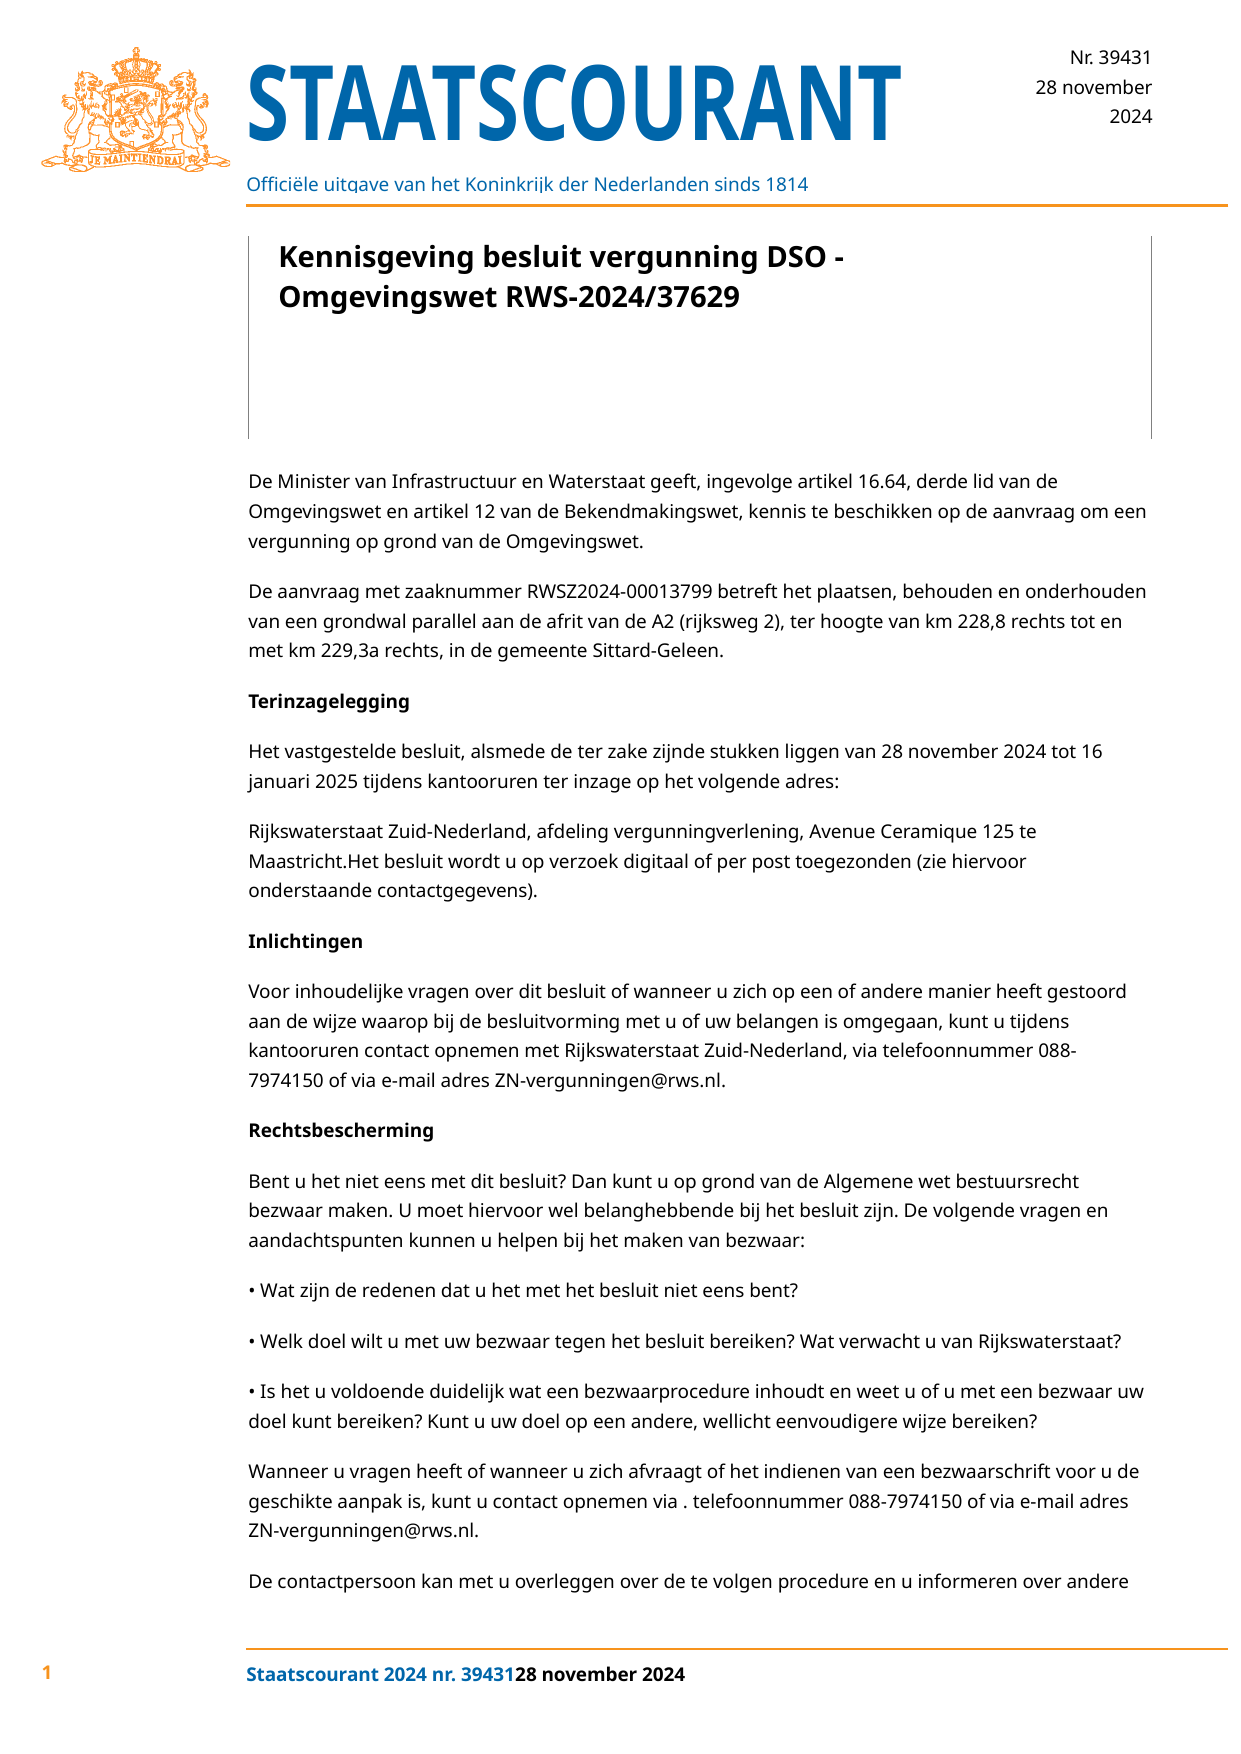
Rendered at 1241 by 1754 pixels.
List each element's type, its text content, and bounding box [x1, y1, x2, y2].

table_header [850, 236, 912, 413]
text Bent u het niet eens met dit besluit? Dan kunt u op grond van de Algemene wet bestuursrecht bezwaar maken. U moet hiervoor wel belanghebbende bij het besluit zijn. De volgende vragen en aandachtspunten kunnen u helpen bij het maken van bezwaar: [248, 1168, 1152, 1253]
text De Minister van Infrastructuur en Waterstaat geeft, ingevolge artikel 16.64, derde lid van de Omgevingswet en artikel 12 van de Bekendmakingswet, kennis te beschikken op de aanvraag om een vergunning op grond van de Omgevingswet. [248, 469, 1152, 553]
text Rechtsbescherming [248, 1117, 1152, 1143]
text Rijkswaterstaat Zuid-Nederland, afdeling vergunningverlening, Avenue Ceramique 125 te Maastricht.Het besluit wordt u op verzoek digitaal of per post toegezonden (zie hiervoor onderstaande contactgegevens). [248, 818, 1152, 903]
table_header Kennisgeving besluit vergunning DSO - Omgevingswet RWS-2024/37629 [249, 236, 850, 439]
text Het vastgestelde besluit, alsmede de ter zake zijnde stukken liggen van 28 november 2024 tot 16 januari 2025 tijdens kantooruren ter inzage op het volgende adres: [248, 738, 1152, 793]
text Inlichtingen [248, 928, 1152, 953]
text Terinzagelegging [248, 688, 1152, 713]
text De contactpersoon kan met u overleggen over de te volgen procedure en u informeren over andere [248, 1568, 1152, 1593]
table_header [850, 414, 1151, 439]
picture [912, 236, 1090, 414]
text • Welk doel wilt u met uw bezwaar tegen het besluit bereiken? Wat verwacht u van Rijkswaterstaat? [248, 1328, 1152, 1353]
text • Wat zijn de redenen dat u het met het besluit niet eens bent? [248, 1277, 1152, 1303]
text Voor inhoudelijke vragen over dit besluit of wanneer u zich op een of andere manier heeft gestoord aan de wijze waarop bij de besluitvorming met u of uw belangen is omgegaan, kunt u tijdens kantooruren contact opnemen met Rijkswaterstaat Zuid-Nederland, via telefoonnummer 088-7974150 of via e-mail adres ZN-vergunningen@rws.nl. [248, 978, 1152, 1093]
text Wanneer u vragen heeft of wanneer u zich afvraagt of het indienen van een bezwaarschrift voor u de geschikte aanpak is, kunt u contact opnemen via . telefoonnummer 088-7974150 of via e-mail adres ZN-vergunningen@rws.nl. [248, 1458, 1152, 1543]
text • Is het u voldoende duidelijk wat een bezwaarprocedure inhoudt en weet u of u met een bezwaar uw doel kunt bereiken? Kunt u uw doel op een andere, wellicht eenvoudigere wijze bereiken? [248, 1378, 1152, 1433]
text De aanvraag met zaaknummer RWSZ2024-00013799 betreft het plaatsen, behouden en onderhouden van een grondwal parallel aan de afrit van de A2 (rijksweg 2), ter hoogte van km 228,8 rechts tot en met km 229,3a rechts, in de gemeente Sittard-Geleen. [248, 578, 1152, 663]
picture [41, 47, 231, 172]
table_header [1090, 236, 1151, 413]
